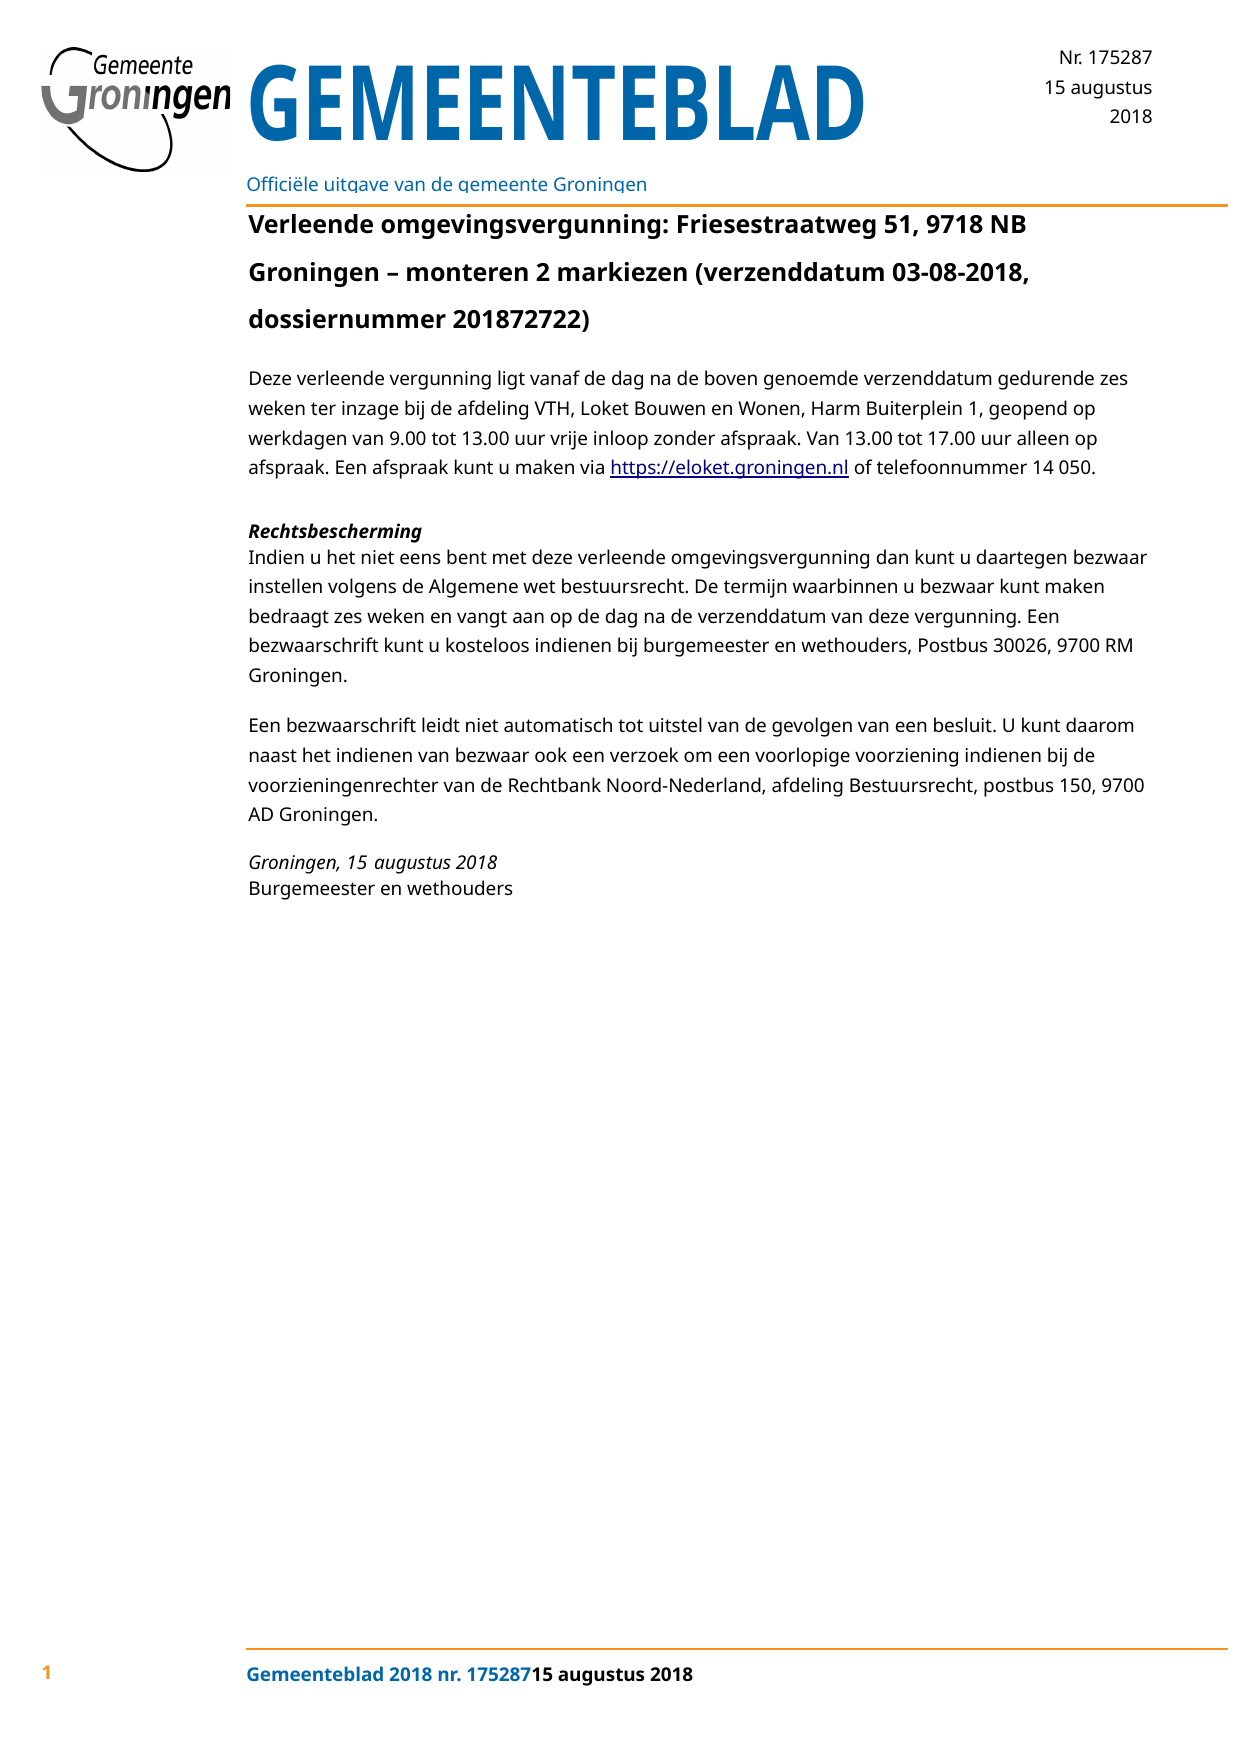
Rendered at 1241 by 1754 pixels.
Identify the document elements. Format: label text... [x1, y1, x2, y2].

text Groningen, 15 augustus 2018 [248, 849, 1152, 875]
text Een bezwaarschrift leidt niet automatisch tot uitstel van de gevolgen van een besluit. U kunt daarom naast het indienen van bezwaar ook een verzoek om een voorlopige voorziening indienen bij de voorzieningenrechter van de Rechtbank Noord-Nederland, afdeling Bestuursrecht, postbus 150, 9700 AD Groningen. [248, 713, 1152, 827]
text Indien u het niet eens bent met deze verleende omgevingsvergunning dan kunt u daartegen bezwaar instellen volgens de Algemene wet bestuursrecht. De termijn waarbinnen u bezwaar kunt maken bedraagt zes weken en vangt aan op de dag na de verzenddatum van deze vergunning. Een bezwaarschrift kunt u kosteloos indienen bij burgemeester en wethouders, Postbus 30026, 9700 RM Groningen. [248, 544, 1152, 688]
text Rechtsbescherming [248, 518, 1152, 544]
text Deze verleende vergunning ligt vanaf de dag na de boven genoemde verzenddatum gedurende zes weken ter inzage bij de afdeling VTH, Loket Bouwen en Wonen, Harm Buiterplein 1, geopend op werkdagen van 9.00 tot 13.00 uur vrije inloop zonder afspraak. Van 13.00 tot 17.00 uur alleen op afspraak. Een afspraak kunt u maken via https://eloket.groningen.nl of telefoonnummer 14 050. [248, 366, 1152, 480]
text Verleende omgevingsvergunning: Friesestraatweg 51, 9718 NB Groningen – monteren 2 markiezen (verzenddatum 03-08-2018, dossiernummer 201872722) [248, 207, 1152, 336]
text Burgemeester en wethouders [248, 875, 1152, 901]
picture [41, 47, 231, 172]
